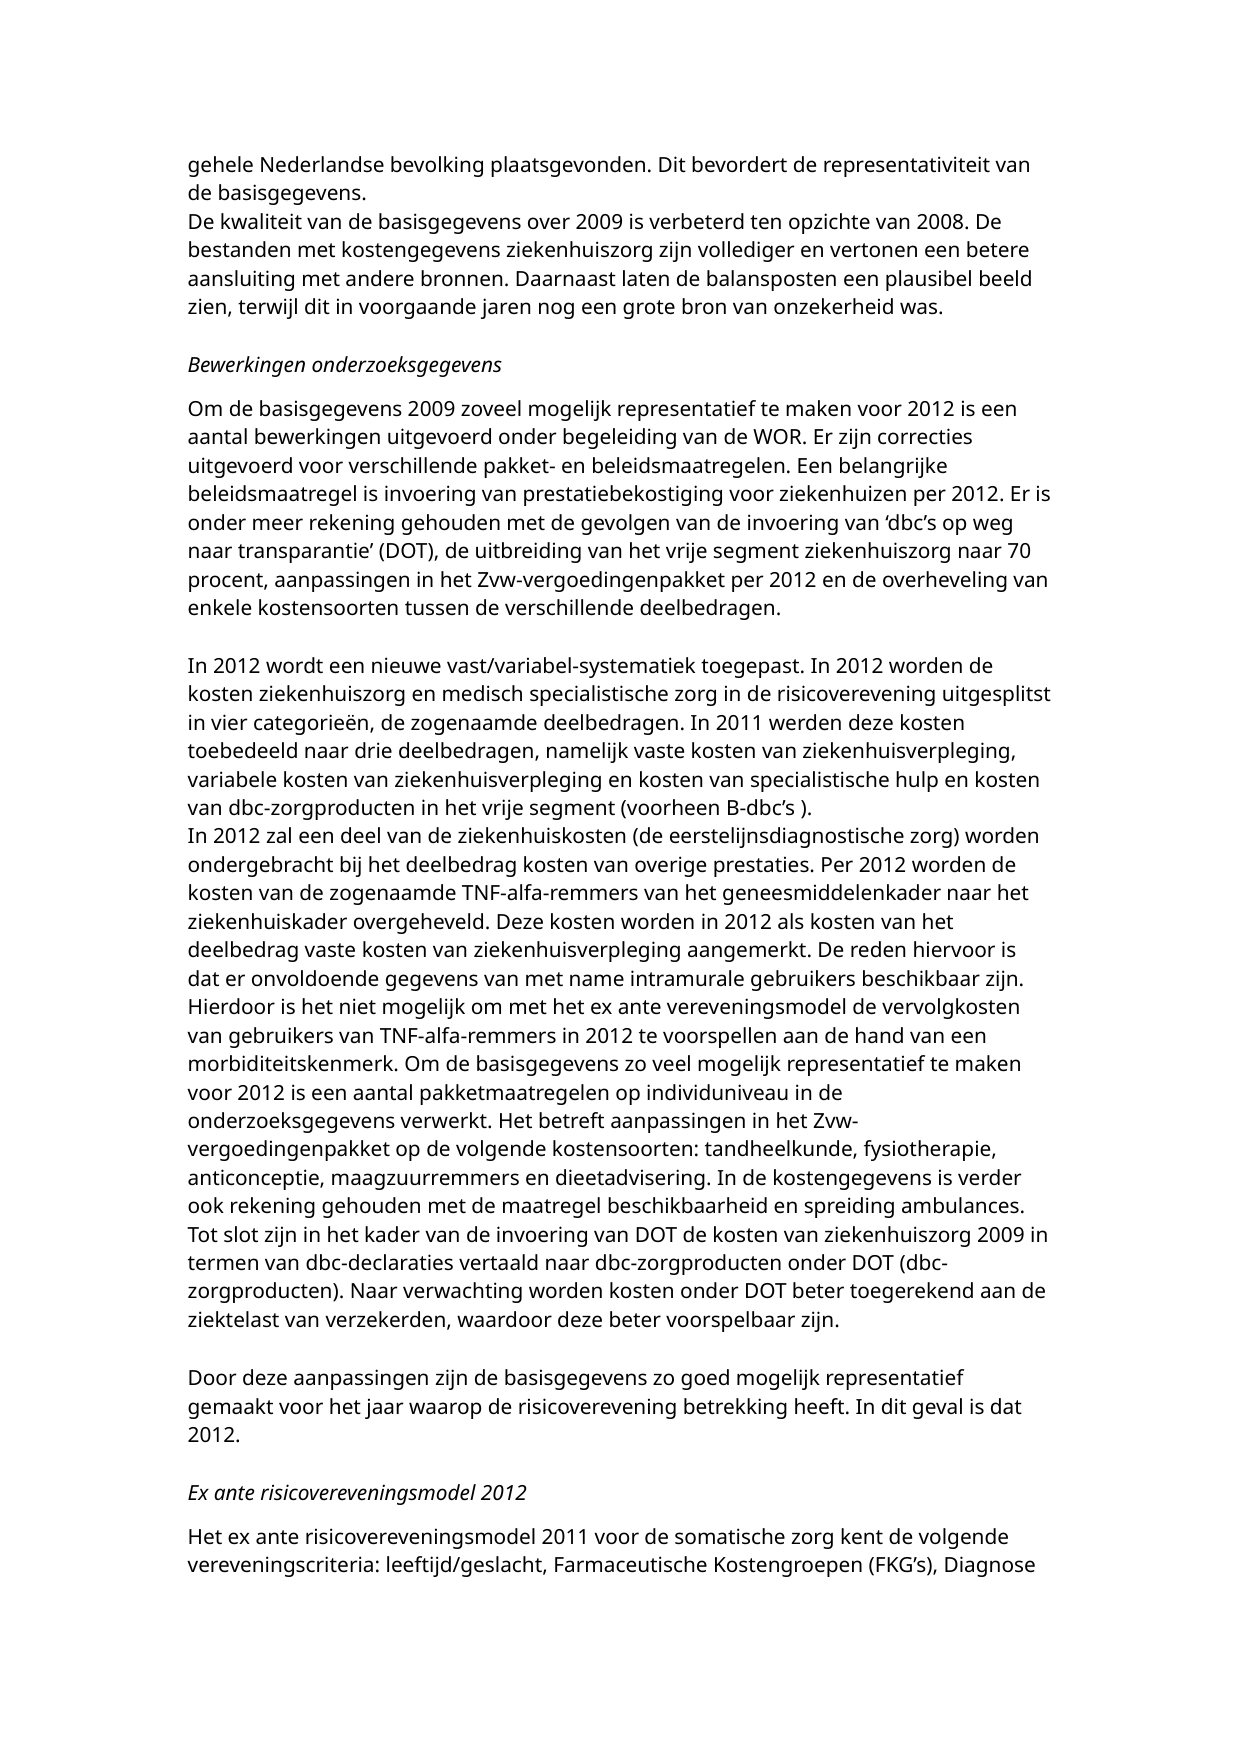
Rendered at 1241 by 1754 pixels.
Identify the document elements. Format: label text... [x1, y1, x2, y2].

text Bewerkingen onderzoeksgegevens [187, 351, 1053, 379]
text In 2012 wordt een nieuwe vast/variabel-systematiek toegepast. In 2012 worden de kosten ziekenhuiszorg en medisch specialistische zorg in de risicoverevening uitgesplitst in vier categorieën, de zogenaamde deelbedragen. In 2011 werden deze kosten toebedeeld naar drie deelbedragen, namelijk vaste kosten van ziekenhuisverpleging, variabele kosten van ziekenhuisverpleging en kosten van specialistische hulp en kosten van dbc-zorgproducten in het vrije segment (voorheen B-dbc’s ). [187, 651, 1053, 822]
text Door deze aanpassingen zijn de basisgegevens zo goed mogelijk representatief gemaakt voor het jaar waarop de risicoverevening betrekking heeft. In dit geval is dat 2012. [187, 1363, 1053, 1449]
text Om de basisgegevens 2009 zoveel mogelijk representatief te maken voor 2012 is een aantal bewerkingen uitgevoerd onder begeleiding van de WOR. Er zijn correcties uitgevoerd voor verschillende pakket- en beleidsmaatregelen. Een belangrijke beleidsmaatregel is invoering van prestatiebekostiging voor ziekenhuizen per 2012. Er is onder meer rekening gehouden met de gevolgen van de invoering van ‘dbc’s op weg naar transparantie’ (DOT), de uitbreiding van het vrije segment ziekenhuiszorg naar 70 procent, aanpassingen in het Zvw-vergoedingenpakket per 2012 en de overheveling van enkele kostensoorten tussen de verschillende deelbedragen. [187, 394, 1053, 622]
text De kwaliteit van de basisgegevens over 2009 is verbeterd ten opzichte van 2008. De bestanden met kostengegevens ziekenhuiszorg zijn vollediger en vertonen een betere aansluiting met andere bronnen. Daarnaast laten de balansposten een plausibel beeld zien, terwijl dit in voorgaande jaren nog een grote bron van onzekerheid was. [187, 207, 1053, 321]
text gehele Nederlandse bevolking plaatsgevonden. Dit bevordert de representativiteit van de basisgegevens. [187, 150, 1053, 207]
text Ex ante risicovereveningsmodel 2012 [187, 1478, 1053, 1507]
text In 2012 zal een deel van de ziekenhuiskosten (de eerstelijnsdiagnostische zorg) worden ondergebracht bij het deelbedrag kosten van overige prestaties. Per 2012 worden de kosten van de zogenaamde TNF-alfa-remmers van het geneesmiddelenkader naar het ziekenhuiskader overgeheveld. Deze kosten worden in 2012 als kosten van het deelbedrag vaste kosten van ziekenhuisverpleging aangemerkt. De reden hiervoor is dat er onvoldoende gegevens van met name intramurale gebruikers beschikbaar zijn. Hierdoor is het niet mogelijk om met het ex ante vereveningsmodel de vervolgkosten van gebruikers van TNF-alfa-remmers in 2012 te voorspellen aan de hand van een morbiditeitskenmerk. Om de basisgegevens zo veel mogelijk representatief te maken voor 2012 is een aantal pakketmaatregelen op individuniveau in de onderzoeksgegevens verwerkt. Het betreft aanpassingen in het Zvw-vergoedingenpakket op de volgende kostensoorten: tandheelkunde, fysiotherapie, anticonceptie, maagzuurremmers en dieetadvisering. In de kostengegevens is verder ook rekening gehouden met de maatregel beschikbaarheid en spreiding ambulances. Tot slot zijn in het kader van de invoering van DOT de kosten van ziekenhuiszorg 2009 in termen van dbc-declaraties vertaald naar dbc-zorgproducten onder DOT (dbc-zorgproducten). Naar verwachting worden kosten onder DOT beter toegerekend aan de ziektelast van verzekerden, waardoor deze beter voorspelbaar zijn. [187, 822, 1053, 1333]
text Het ex ante risicovereveningsmodel 2011 voor de somatische zorg kent de volgende vereveningscriteria: leeftijd/geslacht, Farmaceutische Kostengroepen (FKG’s), Diagnose [187, 1522, 1053, 1579]
